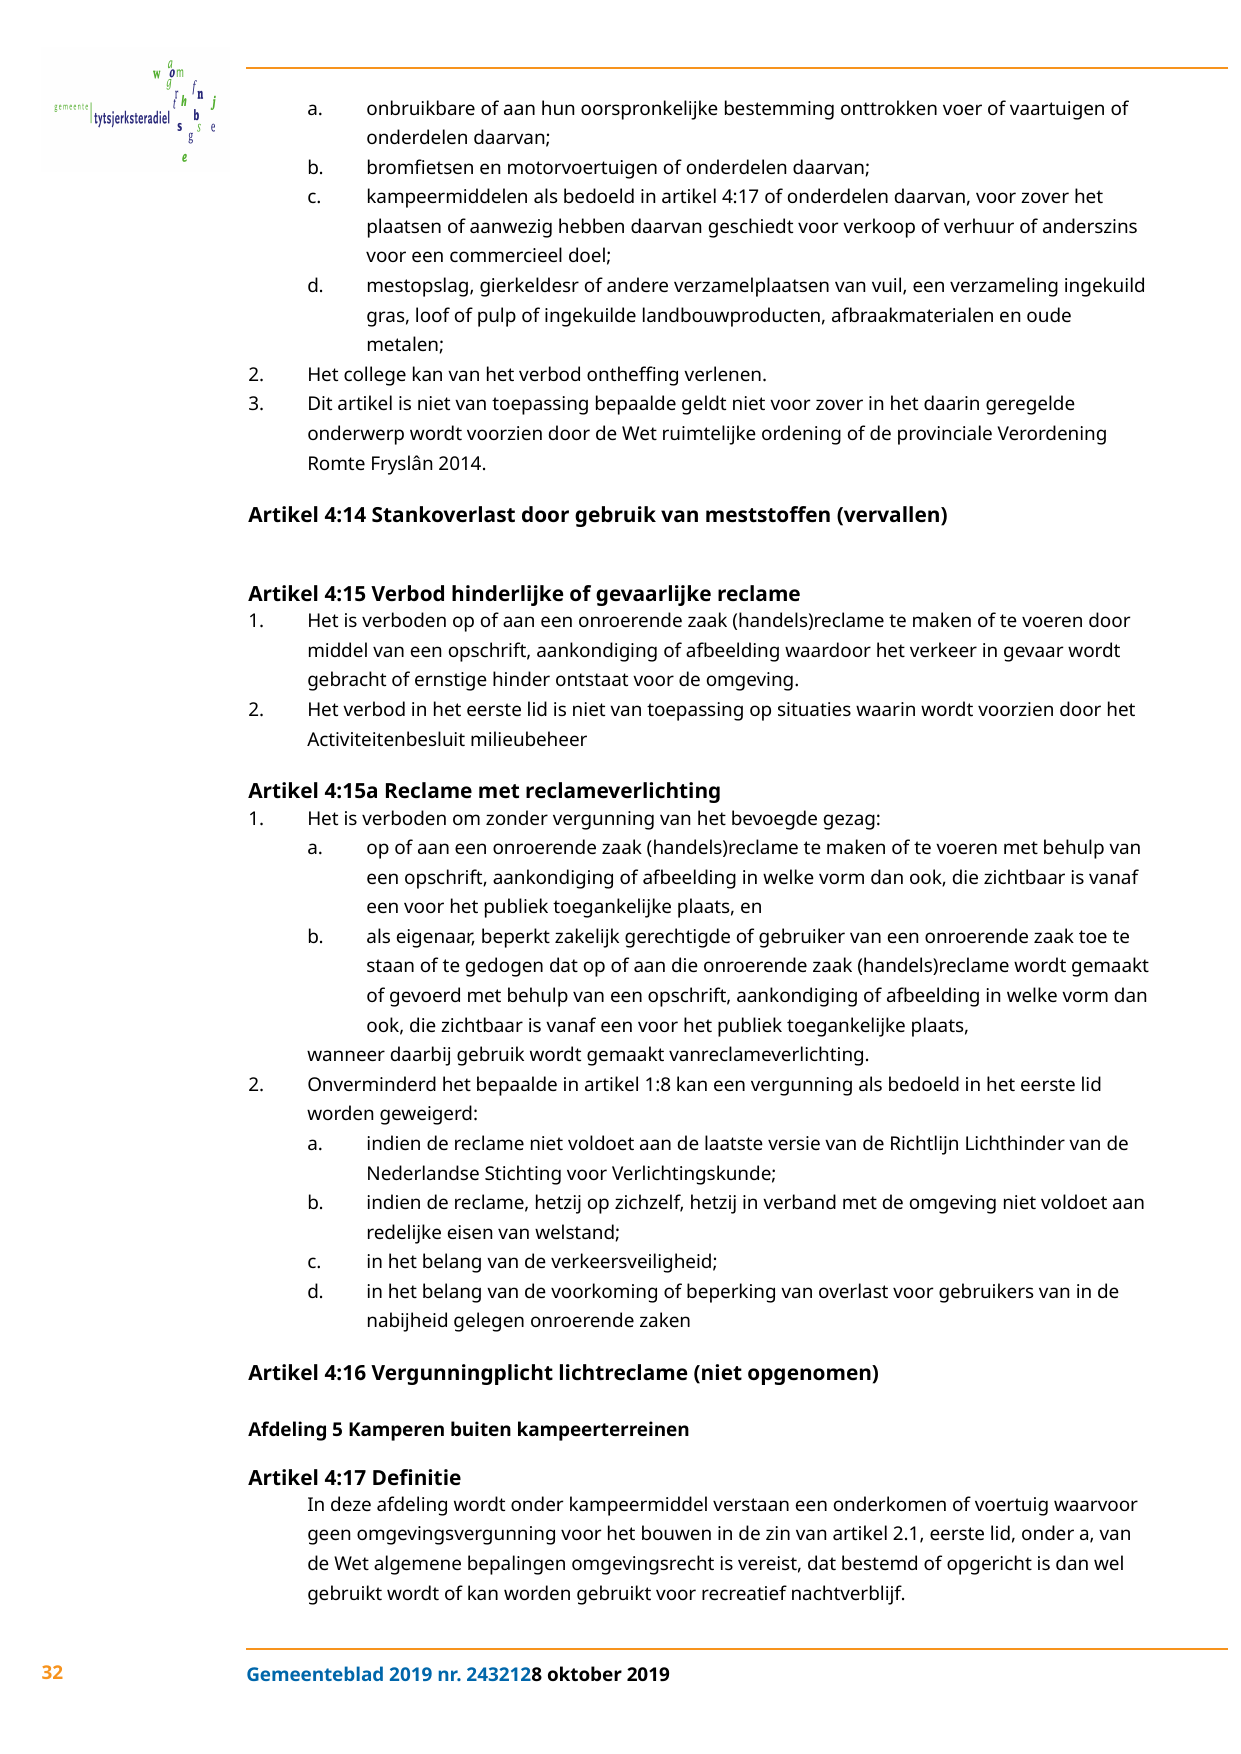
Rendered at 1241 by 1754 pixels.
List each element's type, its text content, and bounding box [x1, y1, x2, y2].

list In deze afdeling wordt onder kampeermiddel verstaan een onderkomen of voertuig waarvoor geen omgevingsvergunning voor het bouwen in de zin van artikel 2.1, eerste lid, onder a, van de Wet algemene bepalingen omgevingsrecht is vereist, dat bestemd of opgericht is dan wel gebruikt wordt of kan worden gebruikt voor recreatief nachtverblijf. [248, 1491, 1152, 1606]
list wanneer daarbij gebruik wordt gemaakt vanreclameverlichting. [248, 1041, 1152, 1067]
text Artikel 4:14 Stankoverlast door gebruik van meststoffen (vervallen) [248, 500, 1152, 529]
list Het is verboden op of aan een onroerende zaak (handels)reclame te maken of te voeren door middel van een opschrift, aankondiging of afbeelding waardoor het verkeer in gevaar wordt gebracht of ernstige hinder ontstaat voor de omgeving. [248, 607, 1152, 692]
list indien de reclame niet voldoet aan de laatste versie van de Richtlijn Lichthinder van de Nederlandse Stichting voor Verlichtingskunde; [307, 1130, 1152, 1185]
list Het is verboden om zonder vergunning van het bevoegde gezag: [248, 805, 1152, 830]
list als eigenaar, beperkt zakelijk gerechtigde of gebruiker van een onroerende zaak toe te staan of te gedogen dat op of aan die onroerende zaak (handels)reclame wordt gemaakt of gevoerd met behulp van een opschrift, aankondiging of afbeelding in welke vorm dan ook, die zichtbaar is vanaf een voor het publiek toegankelijke plaats, [307, 923, 1152, 1037]
text Artikel 4:17 Definitie [248, 1463, 1152, 1491]
list mestopslag, gierkeldesr of andere verzamelplaatsen van vuil, een verzameling ingekuild gras, loof of pulp of ingekuilde landbouwproducten, afbraakmaterialen en oude metalen; [307, 272, 1152, 357]
list onbruikbare of aan hun oorspronkelijke bestemming onttrokken voer of vaartuigen of onderdelen daarvan; [307, 95, 1152, 150]
list kampeermiddelen als bedoeld in artikel 4:17 of onderdelen daarvan, voor zover het plaatsen of aanwezig hebben daarvan geschiedt voor verkoop of verhuur of anderszins voor een commercieel doel; [307, 183, 1152, 268]
text Artikel 4:16 Vergunningplicht lichtreclame (niet opgenomen) [248, 1358, 1152, 1386]
list in het belang van de verkeersveiligheid; [307, 1248, 1152, 1274]
list in het belang van de voorkoming of beperking van overlast voor gebruikers van in de nabijheid gelegen onroerende zaken [307, 1278, 1152, 1333]
text Artikel 4:15a Reclame met reclameverlichting [248, 776, 1152, 805]
text Artikel 4:15 Verbod hinderlijke of gevaarlijke reclame [248, 579, 1152, 607]
picture [41, 47, 231, 172]
list Het college kan van het verbod ontheffing verlenen. [248, 361, 1152, 387]
list op of aan een onroerende zaak (handels)reclame te maken of te voeren met behulp van een opschrift, aankondiging of afbeelding in welke vorm dan ook, die zichtbaar is vanaf een voor het publiek toegankelijke plaats, en [307, 834, 1152, 919]
list Het verbod in het eerste lid is niet van toepassing op situaties waarin wordt voorzien door het Activiteitenbesluit milieubeheer [248, 696, 1152, 752]
list indien de reclame, hetzij op zichzelf, hetzij in verband met de omgeving niet voldoet aan redelijke eisen van welstand; [307, 1189, 1152, 1244]
list Onverminderd het bepaalde in artikel 1:8 kan een vergunning als bedoeld in het eerste lid worden geweigerd: [248, 1071, 1152, 1126]
list bromfietsen en motorvoertuigen of onderdelen daarvan; [307, 154, 1152, 180]
list Dit artikel is niet van toepassing bepaalde geldt niet voor zover in het daarin geregelde onderwerp wordt voorzien door de Wet ruimtelijke ordening of de provinciale Verordening Romte Fryslân 2014. [248, 391, 1152, 476]
text Afdeling 5 Kamperen buiten kampeerterreinen [248, 1416, 1152, 1442]
